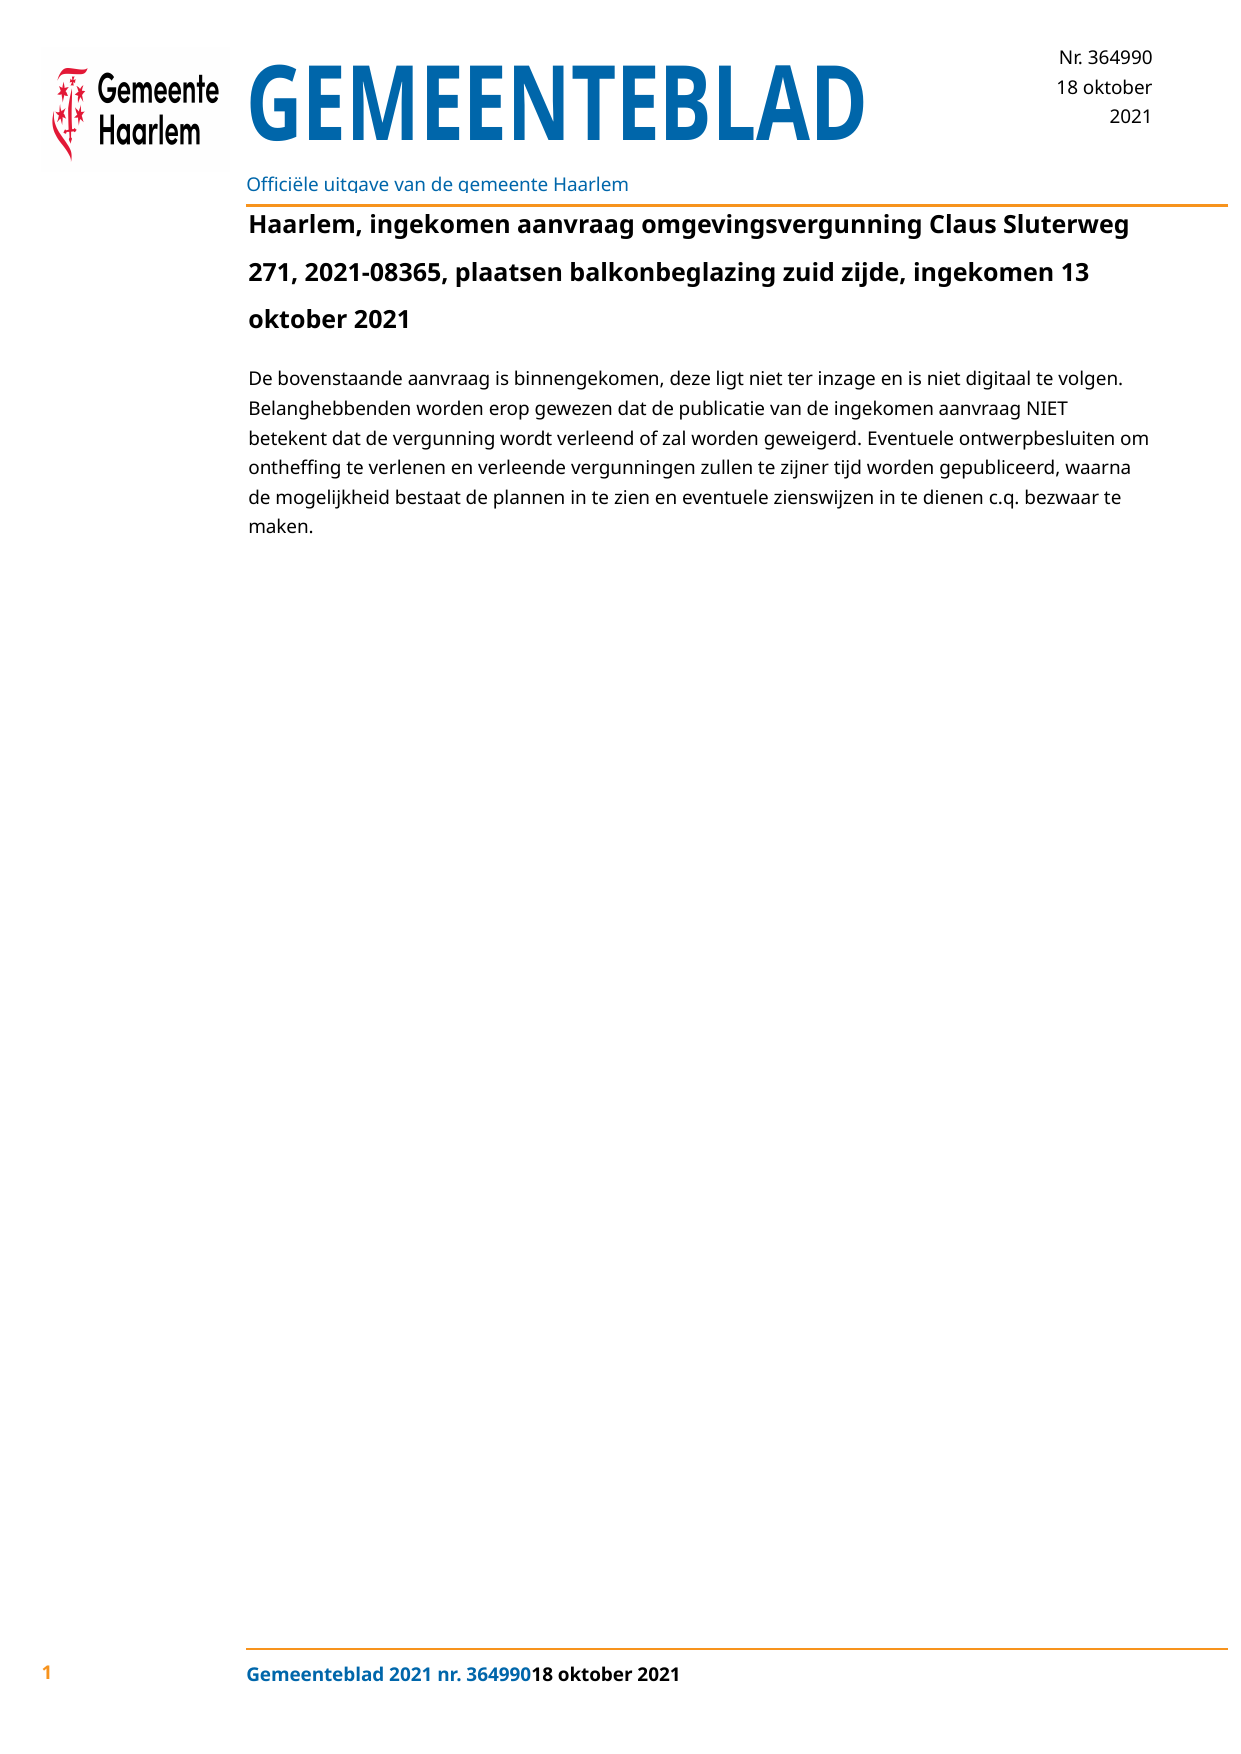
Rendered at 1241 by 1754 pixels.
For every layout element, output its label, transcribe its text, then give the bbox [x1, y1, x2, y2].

text De bovenstaande aanvraag is binnengekomen, deze ligt niet ter inzage en is niet digitaal te volgen. Belanghebbenden worden erop gewezen dat de publicatie van de ingekomen aanvraag NIET betekent dat de vergunning wordt verleend of zal worden geweigerd. Eventuele ontwerpbesluiten om ontheffing te verlenen en verleende vergunningen zullen te zijner tijd worden gepubliceerd, waarna de mogelijkheid bestaat de plannen in te zien en eventuele zienswijzen in te dienen c.q. bezwaar te maken. [248, 366, 1152, 539]
text Haarlem, ingekomen aanvraag omgevingsvergunning Claus Sluterweg 271, 2021-08365, plaatsen balkonbeglazing zuid zijde, ingekomen 13 oktober 2021 [248, 207, 1152, 336]
picture [41, 47, 231, 172]
